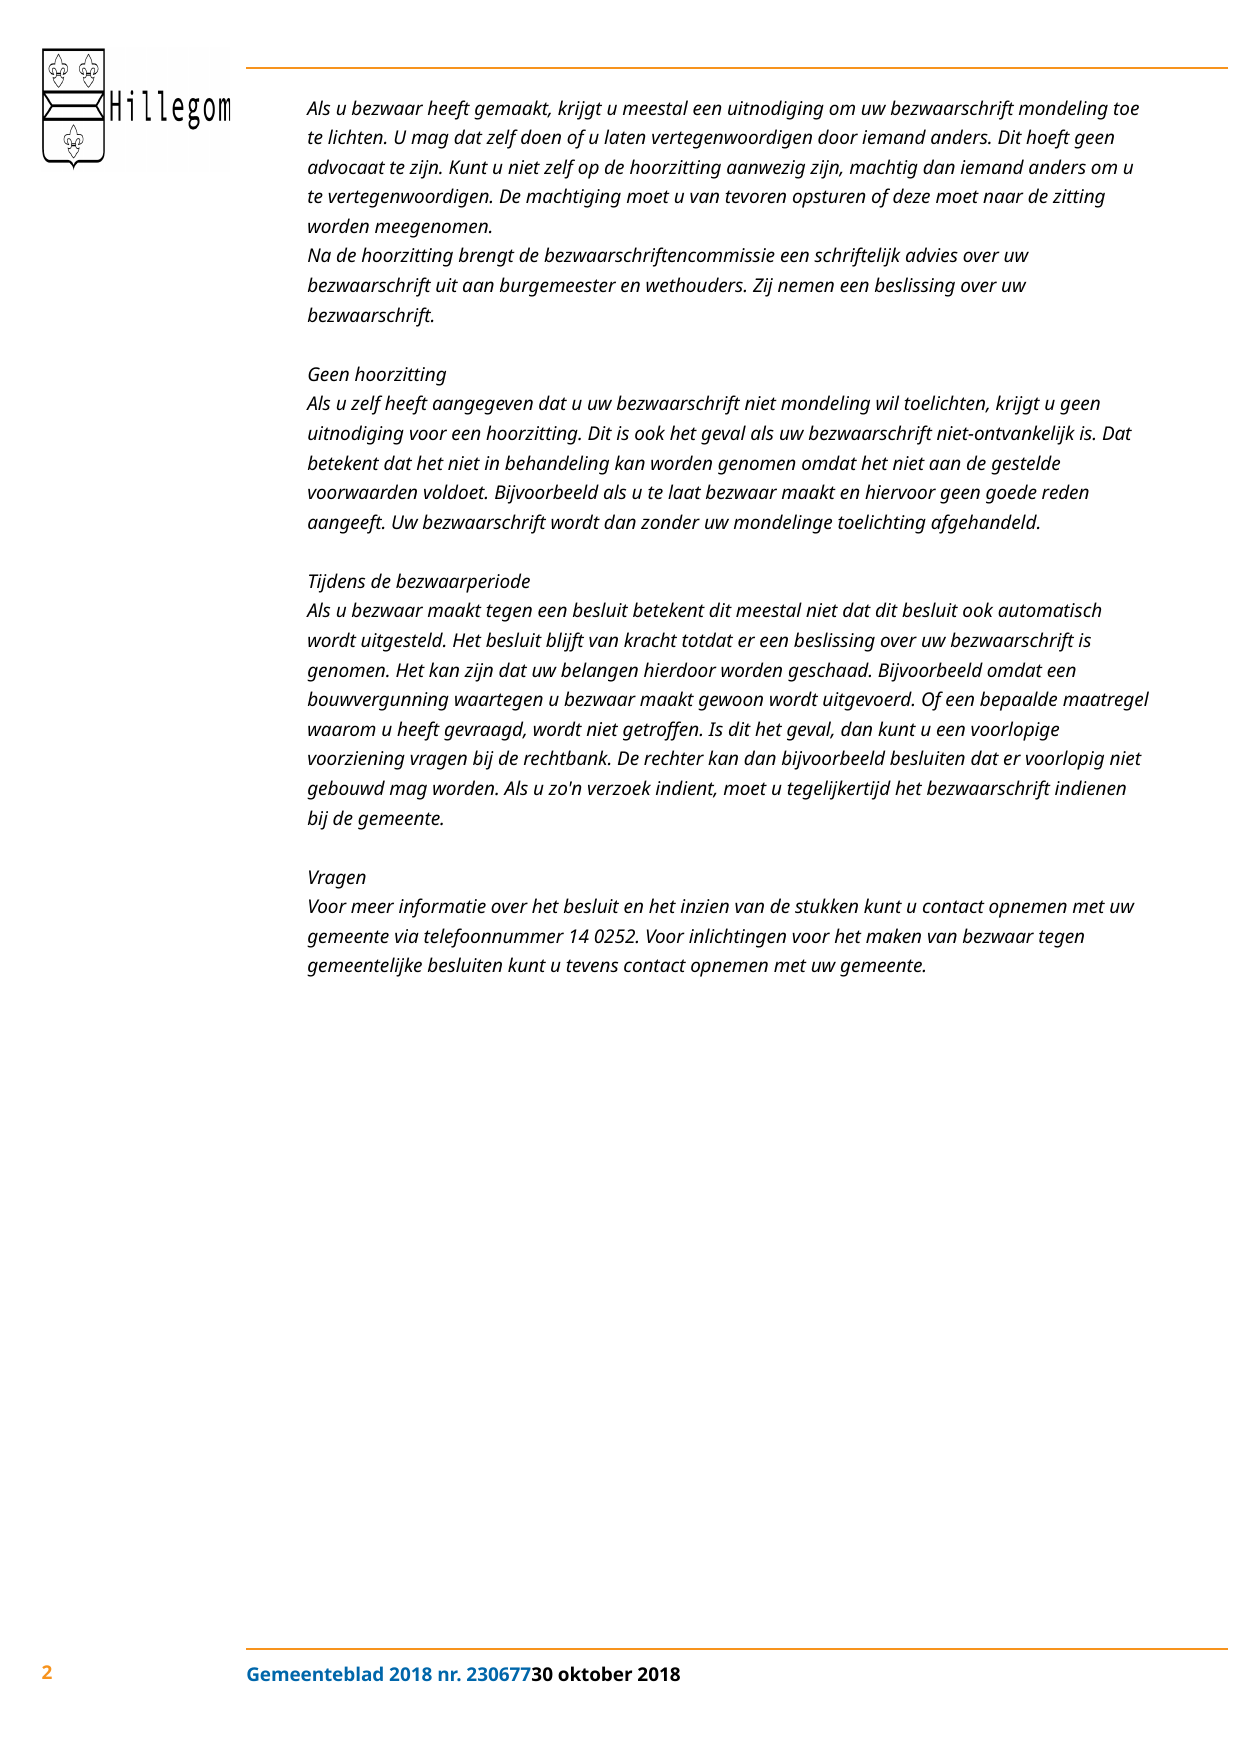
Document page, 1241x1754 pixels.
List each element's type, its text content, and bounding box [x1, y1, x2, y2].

list Voor meer informatie over het besluit en het inzien van de stukken kunt u contact opnemen met uw gemeente via telefoonnummer 14 0252. Voor inlichtingen voor het maken van bezwaar tegen gemeentelijke besluiten kunt u tevens contact opnemen met uw gemeente. [248, 893, 1152, 978]
list Tijdens de bezwaarperiode [248, 568, 1152, 594]
list Vragen [248, 864, 1152, 890]
list Als u zelf heeft aangegeven dat u uw bezwaarschrift niet mondeling wil toelichten, krijgt u geen uitnodiging voor een hoorzitting. Dit is ook het geval als uw bezwaarschrift niet-ontvankelijk is. Dat betekent dat het niet in behandeling kan worden genomen omdat het niet aan de gestelde voorwaarden voldoet. Bijvoorbeeld als u te laat bezwaar maakt en hiervoor geen goede reden aangeeft. Uw bezwaarschrift wordt dan zonder uw mondelinge toelichting afgehandeld. [248, 391, 1152, 535]
list Als u bezwaar maakt tegen een besluit betekent dit meestal niet dat dit besluit ook automatisch wordt uitgesteld. Het besluit blijft van kracht totdat er een beslissing over uw bezwaarschrift is genomen. Het kan zijn dat uw belangen hierdoor worden geschaad. Bijvoorbeeld omdat een bouwvergunning waartegen u bezwaar maakt gewoon wordt uitgevoerd. Of een bepaalde maatregel waarom u heeft gevraagd, wordt niet getroffen. Is dit het geval, dan kunt u een voorlopige voorziening vragen bij de rechtbank. De rechter kan dan bijvoorbeeld besluiten dat er voorlopig niet gebouwd mag worden. Als u zo'n verzoek indient, moet u tegelijkertijd het bezwaarschrift indienen bij de gemeente. [248, 598, 1152, 831]
list Als u bezwaar heeft gemaakt, krijgt u meestal een uitnodiging om uw bezwaarschrift mondeling toe te lichten. U mag dat zelf doen of u laten vertegenwoordigen door iemand anders. Dit hoeft geen advocaat te zijn. Kunt u niet zelf op de hoorzitting aanwezig zijn, machtig dan iemand anders om u te vertegenwoordigen. De machtiging moet u van tevoren opsturen of deze moet naar de zitting worden meegenomen. [248, 95, 1152, 239]
list Geen hoorzitting [248, 361, 1152, 387]
picture [41, 47, 231, 172]
list Na de hoorzitting brengt de bezwaarschriftencommissie een schriftelijk advies over uw bezwaarschrift uit aan burgemeester en wethouders. Zij nemen een beslissing over uw bezwaarschrift. [248, 243, 1152, 328]
